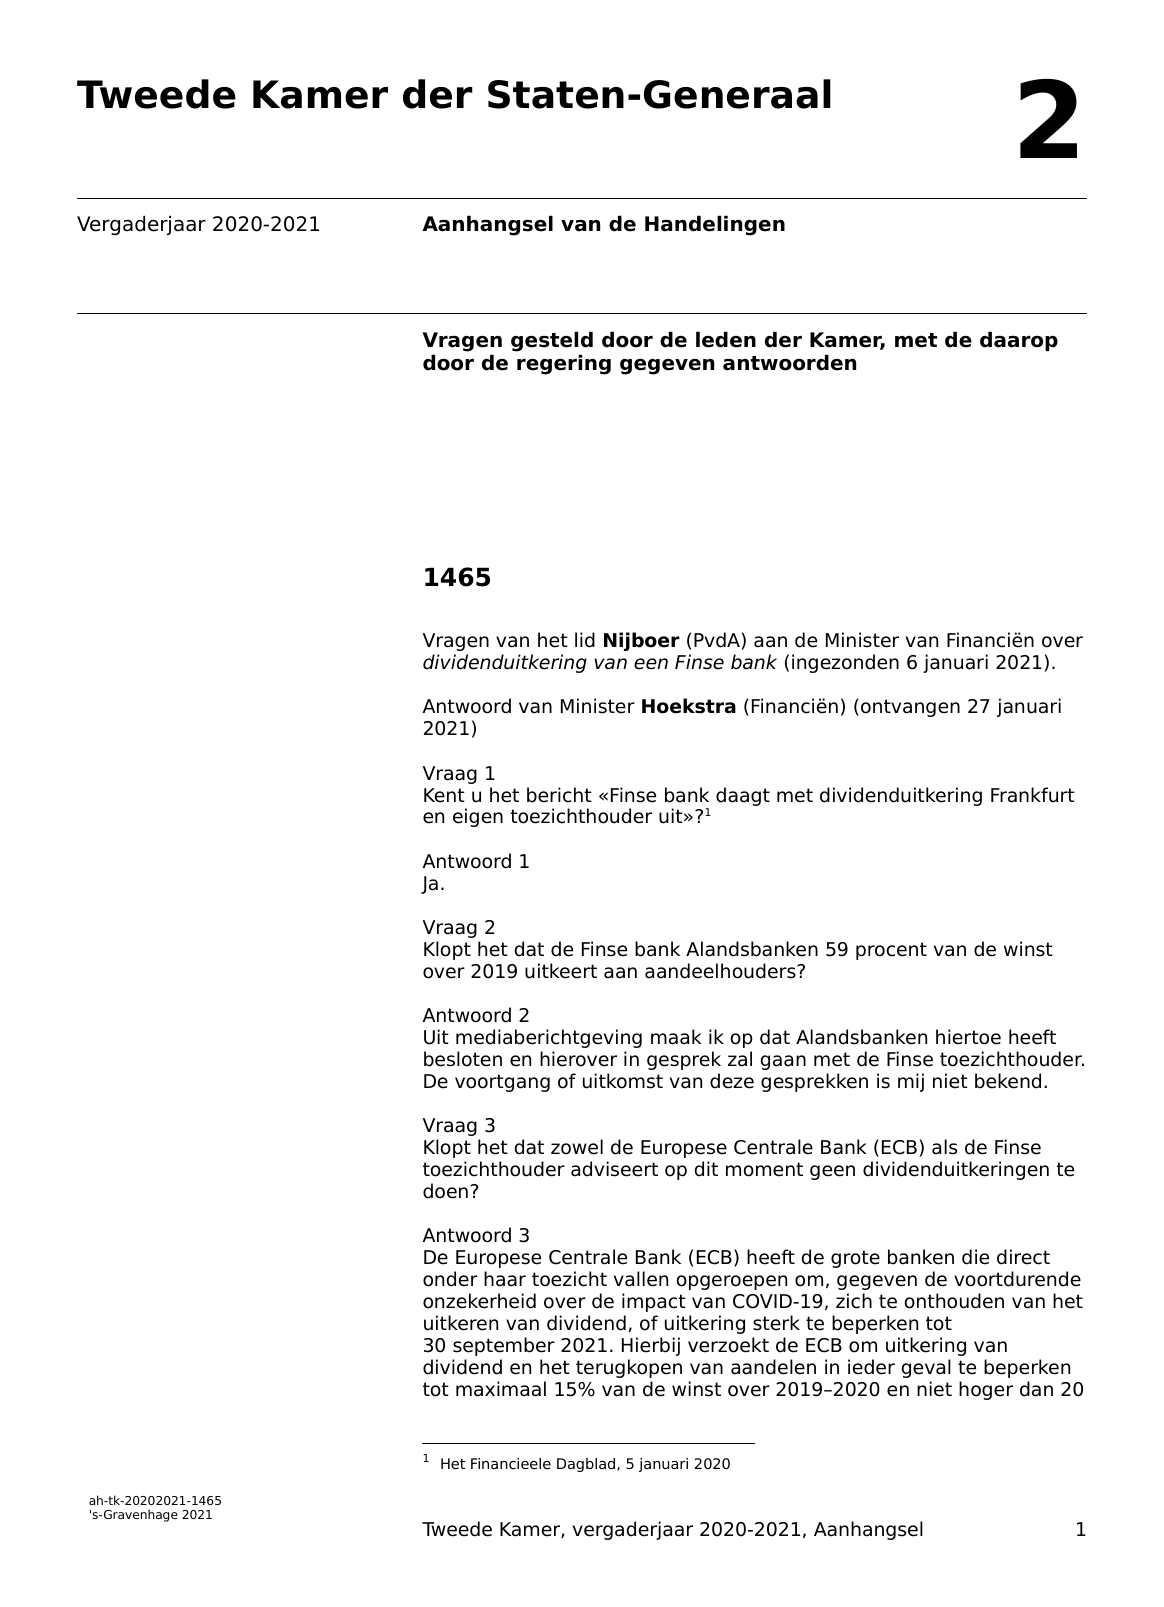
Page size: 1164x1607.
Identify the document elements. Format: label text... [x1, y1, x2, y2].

text Kent u het bericht «Finse bank daagt met dividenduitkering Frankfurt en eigen toezichthouder uit»? [422, 784, 1087, 828]
text Vraag 3 [422, 1115, 1087, 1137]
text Antwoord 3 [422, 1225, 1087, 1247]
text ah-tk-20202021-1465 [88, 1494, 323, 1508]
table_header 2 [886, 59, 1087, 198]
text 's-Gravenhage 2021 [88, 1508, 323, 1522]
text Vragen van het lid Nijboer (PvdA) aan de Minister van Financiën over dividenduitkering van een Finse bank (ingezonden 6 januari 2021). [422, 630, 1087, 674]
table_cell [77, 314, 422, 375]
text Vraag 2 [422, 917, 1087, 939]
text Het Financieele Dagblad, 5 januari 2020 [422, 1452, 1087, 1474]
table_cell Aanhangsel van de Handelingen [422, 199, 1087, 313]
table_header Tweede Kamer der Staten-Generaal [77, 59, 886, 198]
text Antwoord 2 [422, 1005, 1087, 1027]
text Uit mediaberichtgeving maak ik op dat Alandsbanken hiertoe heeft besloten en hierover in gesprek zal gaan met de Finse toezichthouder. De voortgang of uitkomst van deze gesprekken is mij niet bekend. [422, 1027, 1087, 1093]
text Antwoord van Minister Hoekstra (Financiën) (ontvangen 27 januari 2021) [422, 696, 1087, 740]
text Ja. [422, 873, 1087, 894]
text De Europese Centrale Bank (ECB) heeft de grote banken die direct onder haar toezicht vallen opgeroepen om, gegeven de voortdurende onzekerheid over de impact van COVID-19, zich te onthouden van het uitkeren van dividend, of uitkering sterk te beperken tot 30 september 2021. Hierbij verzoekt de ECB om uitkering van dividend en het terugkopen van aandelen in ieder geval te beperken tot maximaal 15% van de winst over 2019–2020 en niet hoger dan 20 [422, 1247, 1087, 1401]
text Antwoord 1 [422, 851, 1087, 873]
table_cell Vragen gesteld door de leden der Kamer, met de daarop door de regering gegeven antwoorden [422, 314, 1087, 375]
text Vraag 1 [422, 762, 1087, 784]
text 1465 [422, 563, 1087, 592]
text Klopt het dat de Finse bank Alandsbanken 59 procent van de winst over 2019 uitkeert aan aandeelhouders? [422, 939, 1087, 983]
table_cell Vergaderjaar 2020-2021 [77, 199, 422, 313]
text Klopt het dat zowel de Europese Centrale Bank (ECB) als de Finse toezichthouder adviseert op dit moment geen dividenduitkeringen te doen? [422, 1137, 1087, 1203]
